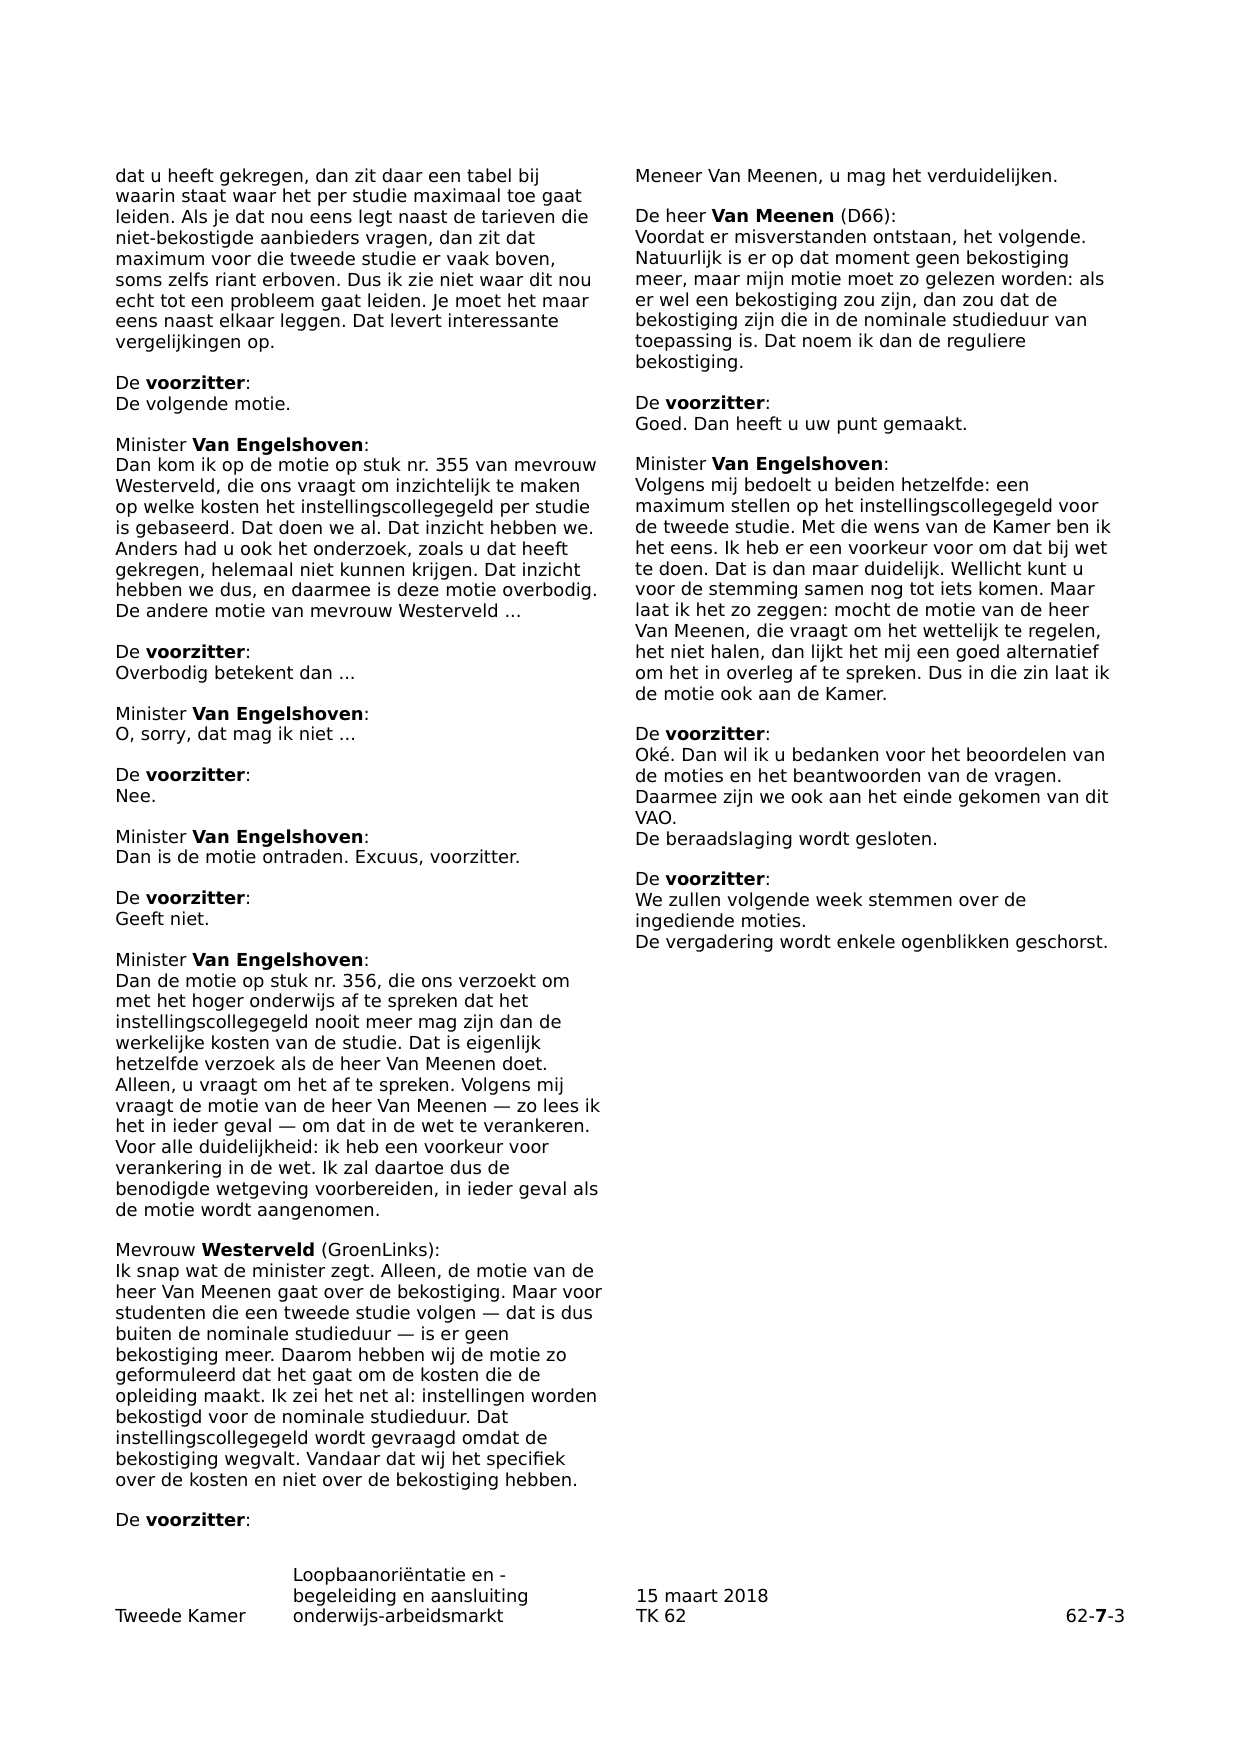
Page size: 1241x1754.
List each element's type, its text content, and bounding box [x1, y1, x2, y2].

text Nee. [115, 786, 605, 806]
text De andere motie van mevrouw Westerveld ... [115, 601, 605, 622]
text De volgende motie. [115, 393, 605, 414]
text Geeft niet. [115, 909, 605, 929]
text De vergadering wordt enkele ogenblikken geschorst. [635, 931, 1125, 952]
text Overbodig betekent dan ... [115, 662, 605, 683]
text O, sorry, dat mag ik niet ... [115, 724, 605, 745]
text De heer Van Meenen (D66): [635, 206, 1125, 227]
text dat u heeft gekregen, dan zit daar een tabel bij waarin staat waar het per studie maximaal toe gaat leiden. Als je dat nou eens legt naast de tarieven die niet-bekostigde aanbieders vragen, dan zit dat maximum voor die tweede studie er vaak boven, soms zelfs riant erboven. Dus ik zie niet waar dit nou echt tot een probleem gaat leiden. Je moet het maar eens naast elkaar leggen. Dat levert interessante vergelijkingen op. [115, 165, 605, 353]
text Minister Van Engelshoven: [635, 454, 1125, 475]
text De voorzitter: [635, 869, 1125, 890]
text Volgens mij bedoelt u beiden hetzelfde: een maximum stellen op het instellingscollegegeld voor de tweede studie. Met die wens van de Kamer ben ik het eens. Ik heb er een voorkeur voor om dat bij wet te doen. Dat is dan maar duidelijk. Wellicht kunt u voor de stemming samen nog tot iets komen. Maar laat ik het zo zeggen: mocht de motie van de heer Van Meenen, die vraagt om het wettelijk te regelen, het niet halen, dan lijkt het mij een goed alternatief om het in overleg af te spreken. Dus in die zin laat ik de motie ook aan de Kamer. [635, 475, 1125, 704]
text De voorzitter: [635, 724, 1125, 745]
text De voorzitter: [115, 642, 605, 662]
text De voorzitter: [115, 373, 605, 393]
text Ik snap wat de minister zegt. Alleen, de motie van de heer Van Meenen gaat over de bekostiging. Maar voor studenten die een tweede studie volgen — dat is dus buiten de nominale studieduur — is er geen bekostiging meer. Daarom hebben wij de motie zo geformuleerd dat het gaat om de kosten die de opleiding maakt. Ik zei het net al: instellingen worden bekostigd voor de nominale studieduur. Dat instellingscollegegeld wordt gevraagd omdat de bekostiging wegvalt. Vandaar dat wij het specifiek over de kosten en niet over de bekostiging hebben. [115, 1261, 605, 1490]
text Dan kom ik op de motie op stuk nr. 355 van mevrouw Westerveld, die ons vraagt om inzichtelijk te maken op welke kosten het instellingscollegegeld per studie is gebaseerd. Dat doen we al. Dat inzicht hebben we. Anders had u ook het onderzoek, zoals u dat heeft gekregen, helemaal niet kunnen krijgen. Dat inzicht hebben we dus, en daarmee is deze motie overbodig. [115, 455, 605, 601]
text Meneer Van Meenen, u mag het verduidelijken. [635, 165, 1125, 186]
text De voorzitter: [115, 888, 605, 909]
text Dan de motie op stuk nr. 356, die ons verzoekt om met het hoger onderwijs af te spreken dat het instellingscollegegeld nooit meer mag zijn dan de werkelijke kosten van de studie. Dat is eigenlijk hetzelfde verzoek als de heer Van Meenen doet. Alleen, u vraagt om het af te spreken. Volgens mij vraagt de motie van de heer Van Meenen — zo lees ik het in ieder geval — om dat in de wet te verankeren. Voor alle duidelijkheid: ik heb een voorkeur voor verankering in de wet. Ik zal daartoe dus de benodigde wetgeving voorbereiden, in ieder geval als de motie wordt aangenomen. [115, 970, 605, 1220]
text Goed. Dan heeft u uw punt gemaakt. [635, 413, 1125, 434]
text Oké. Dan wil ik u bedanken voor het beoordelen van de moties en het beantwoorden van de vragen. Daarmee zijn we ook aan het einde gekomen van dit VAO. [635, 745, 1125, 828]
text De voorzitter: [635, 393, 1125, 413]
text We zullen volgende week stemmen over de ingediende moties. [635, 890, 1125, 931]
text Voordat er misverstanden ontstaan, het volgende. Natuurlijk is er op dat moment geen bekostiging meer, maar mijn motie moet zo gelezen worden: als er wel een bekostiging zou zijn, dan zou dat de bekostiging zijn die in de nominale studieduur van toepassing is. Dat noem ik dan de reguliere bekostiging. [635, 227, 1125, 373]
text Minister Van Engelshoven: [115, 434, 605, 455]
text Minister Van Engelshoven: [115, 826, 605, 847]
text Minister Van Engelshoven: [115, 703, 605, 724]
text De voorzitter: [115, 765, 605, 786]
text De voorzitter: [115, 1510, 605, 1531]
text Dan is de motie ontraden. Excuus, voorzitter. [115, 847, 605, 868]
text Mevrouw Westerveld (GroenLinks): [115, 1240, 605, 1261]
text De beraadslaging wordt gesloten. [635, 828, 1125, 849]
text Minister Van Engelshoven: [115, 949, 605, 970]
